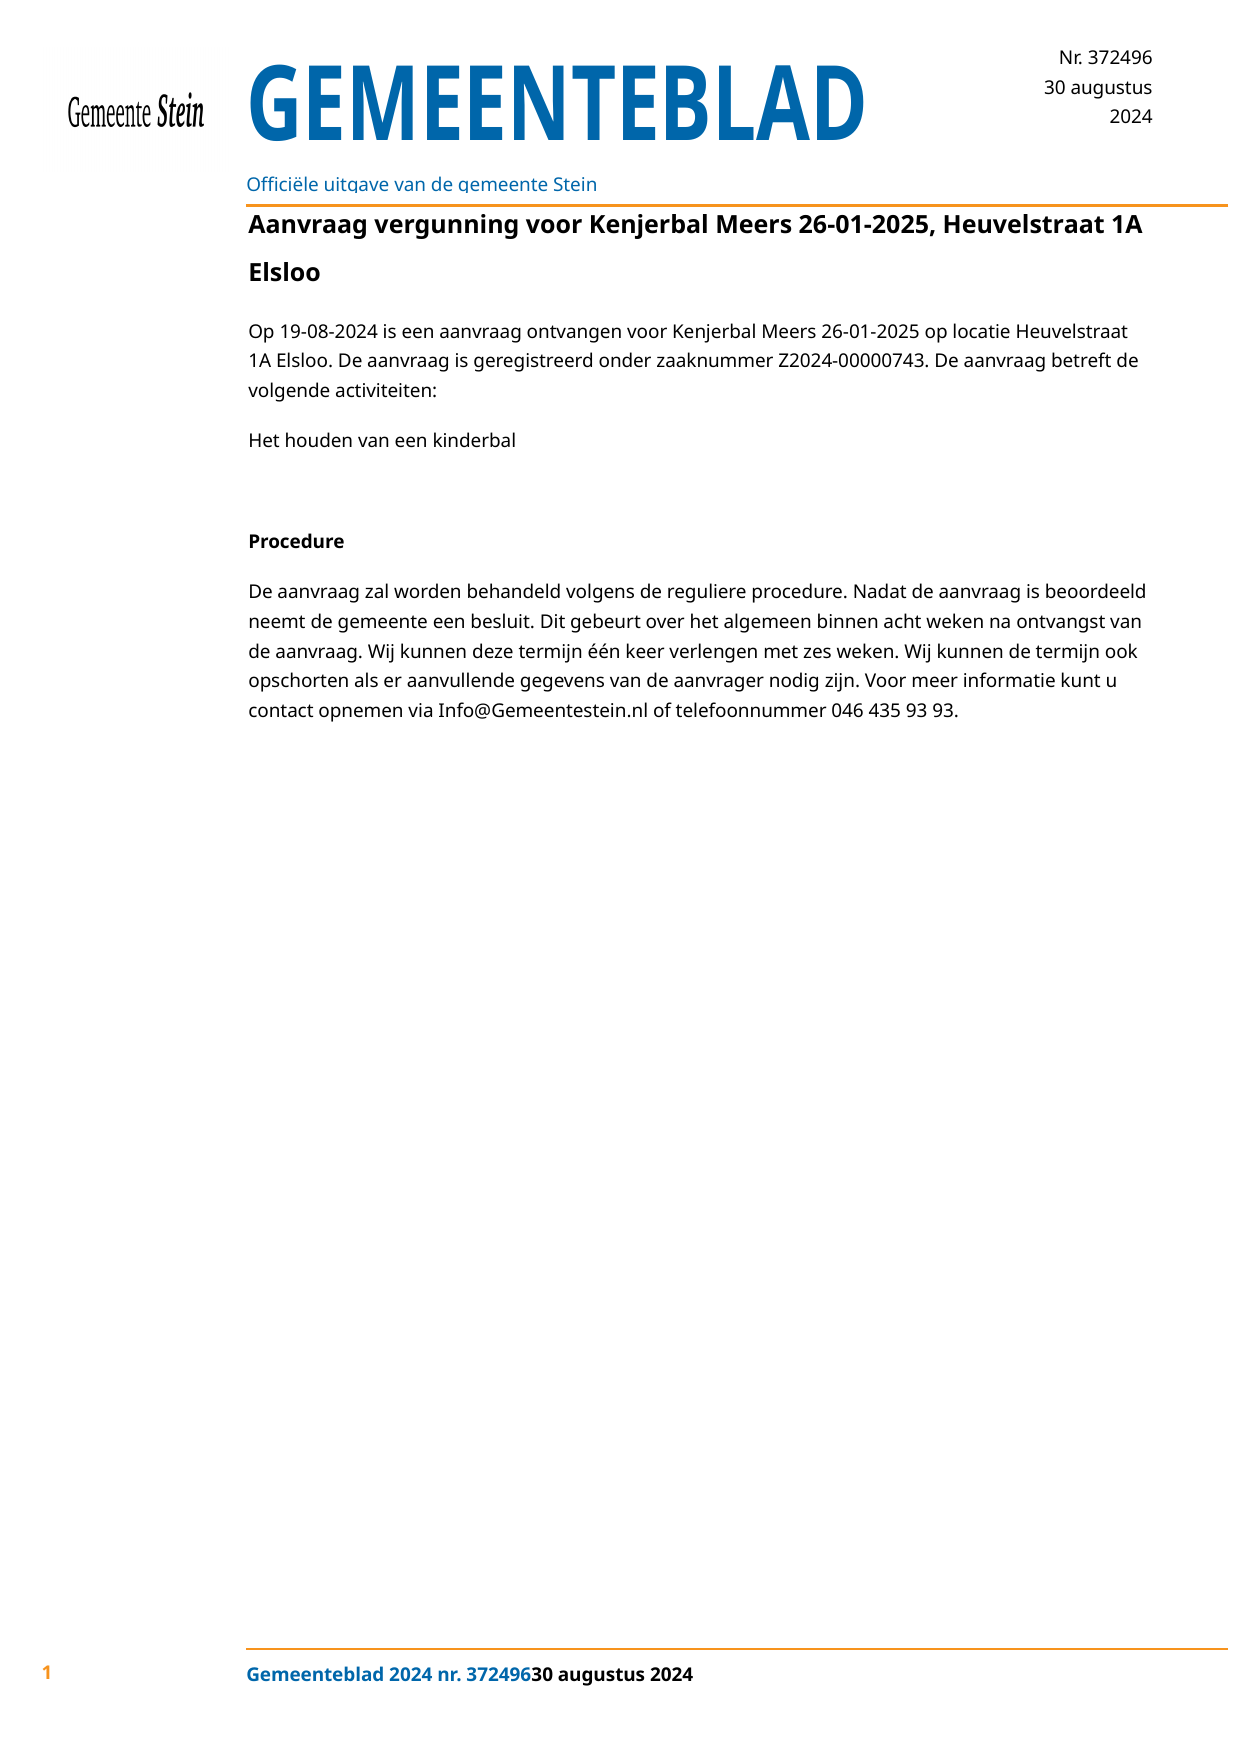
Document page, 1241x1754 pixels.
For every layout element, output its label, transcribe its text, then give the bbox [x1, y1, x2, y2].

text Aanvraag vergunning voor Kenjerbal Meers 26-01-2025, Heuvelstraat 1A Elsloo [248, 207, 1152, 288]
picture [41, 47, 231, 172]
text De aanvraag zal worden behandeld volgens de reguliere procedure. Nadat de aanvraag is beoordeeld neemt de gemeente een besluit. Dit gebeurt over het algemeen binnen acht weken na ontvangst van de aanvraag. Wij kunnen deze termijn één keer verlengen met zes weken. Wij kunnen de termijn ook opschorten als er aanvullende gegevens van de aanvrager nodig zijn. Voor meer informatie kunt u contact opnemen via Info@Gemeentestein.nl of telefoonnummer 046 435 93 93. [248, 579, 1152, 723]
text Het houden van een kinderbal [248, 427, 1152, 453]
text Op 19-08-2024 is een aanvraag ontvangen voor Kenjerbal Meers 26-01-2025 op locatie Heuvelstraat 1A Elsloo. De aanvraag is geregistreerd onder zaaknummer Z2024-00000743. De aanvraag betreft de volgende activiteiten: [248, 318, 1152, 403]
text Procedure [248, 528, 1152, 554]
